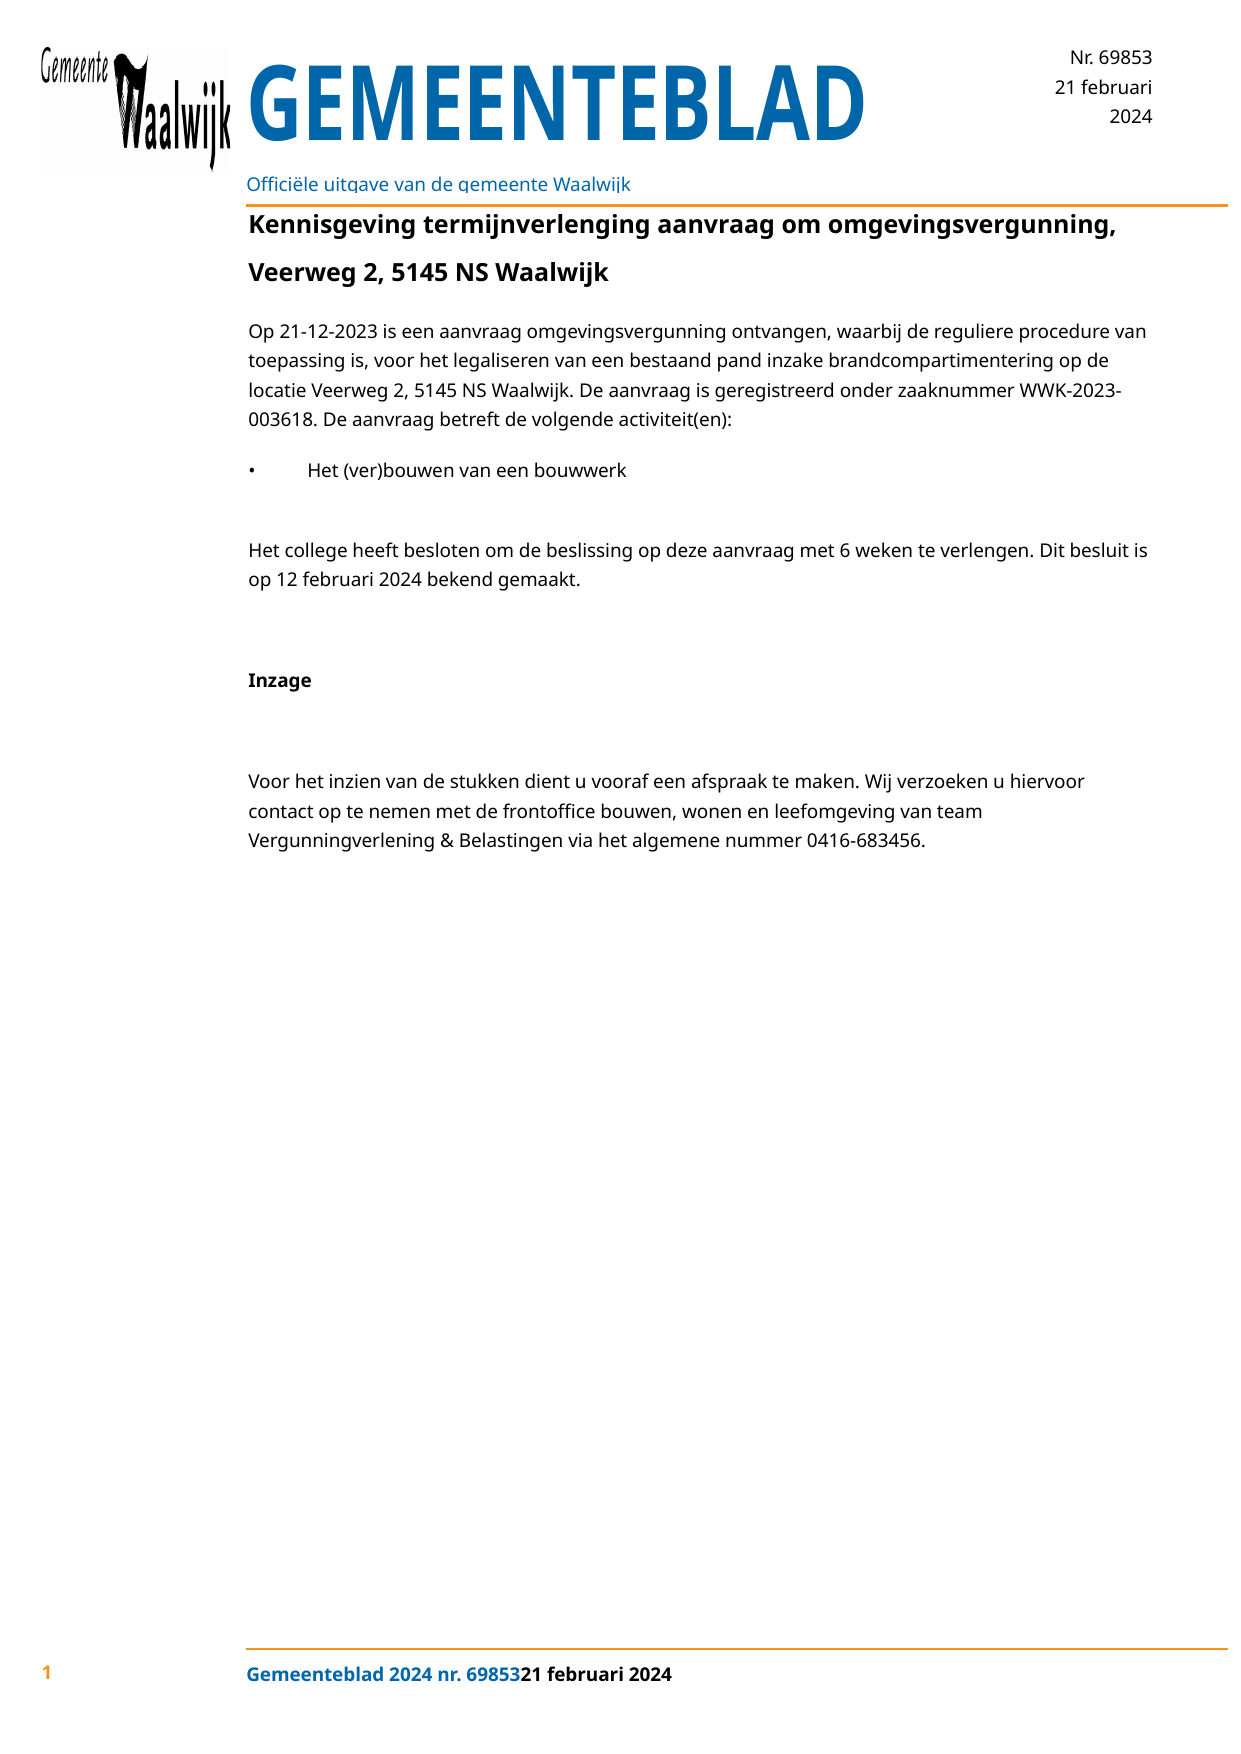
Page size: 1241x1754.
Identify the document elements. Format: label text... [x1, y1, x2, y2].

text Voor het inzien van de stukken dient u vooraf een afspraak te maken. Wij verzoeken u hiervoor contact op te nemen met de frontoffice bouwen, wonen en leefomgeving van team Vergunningverlening & Belastingen via het algemene nummer 0416-683456. [248, 768, 1152, 853]
text Het college heeft besloten om de beslissing op deze aanvraag met 6 weken te verlengen. Dit besluit is op 12 februari 2024 bekend gemaakt. [248, 537, 1152, 592]
text Inzage [248, 667, 1152, 693]
text Kennisgeving termijnverlenging aanvraag om omgevingsvergunning, Veerweg 2, 5145 NS Waalwijk [248, 207, 1152, 288]
list Het (ver)bouwen van een bouwwerk [248, 457, 1152, 483]
text Op 21-12-2023 is een aanvraag omgevingsvergunning ontvangen, waarbij de reguliere procedure van toepassing is, voor het legaliseren van een bestaand pand inzake brandcompartimentering op de locatie Veerweg 2, 5145 NS Waalwijk. De aanvraag is geregistreerd onder zaaknummer WWK-2023-003618. De aanvraag betreft de volgende activiteit(en): [248, 318, 1152, 432]
picture [41, 47, 231, 172]
